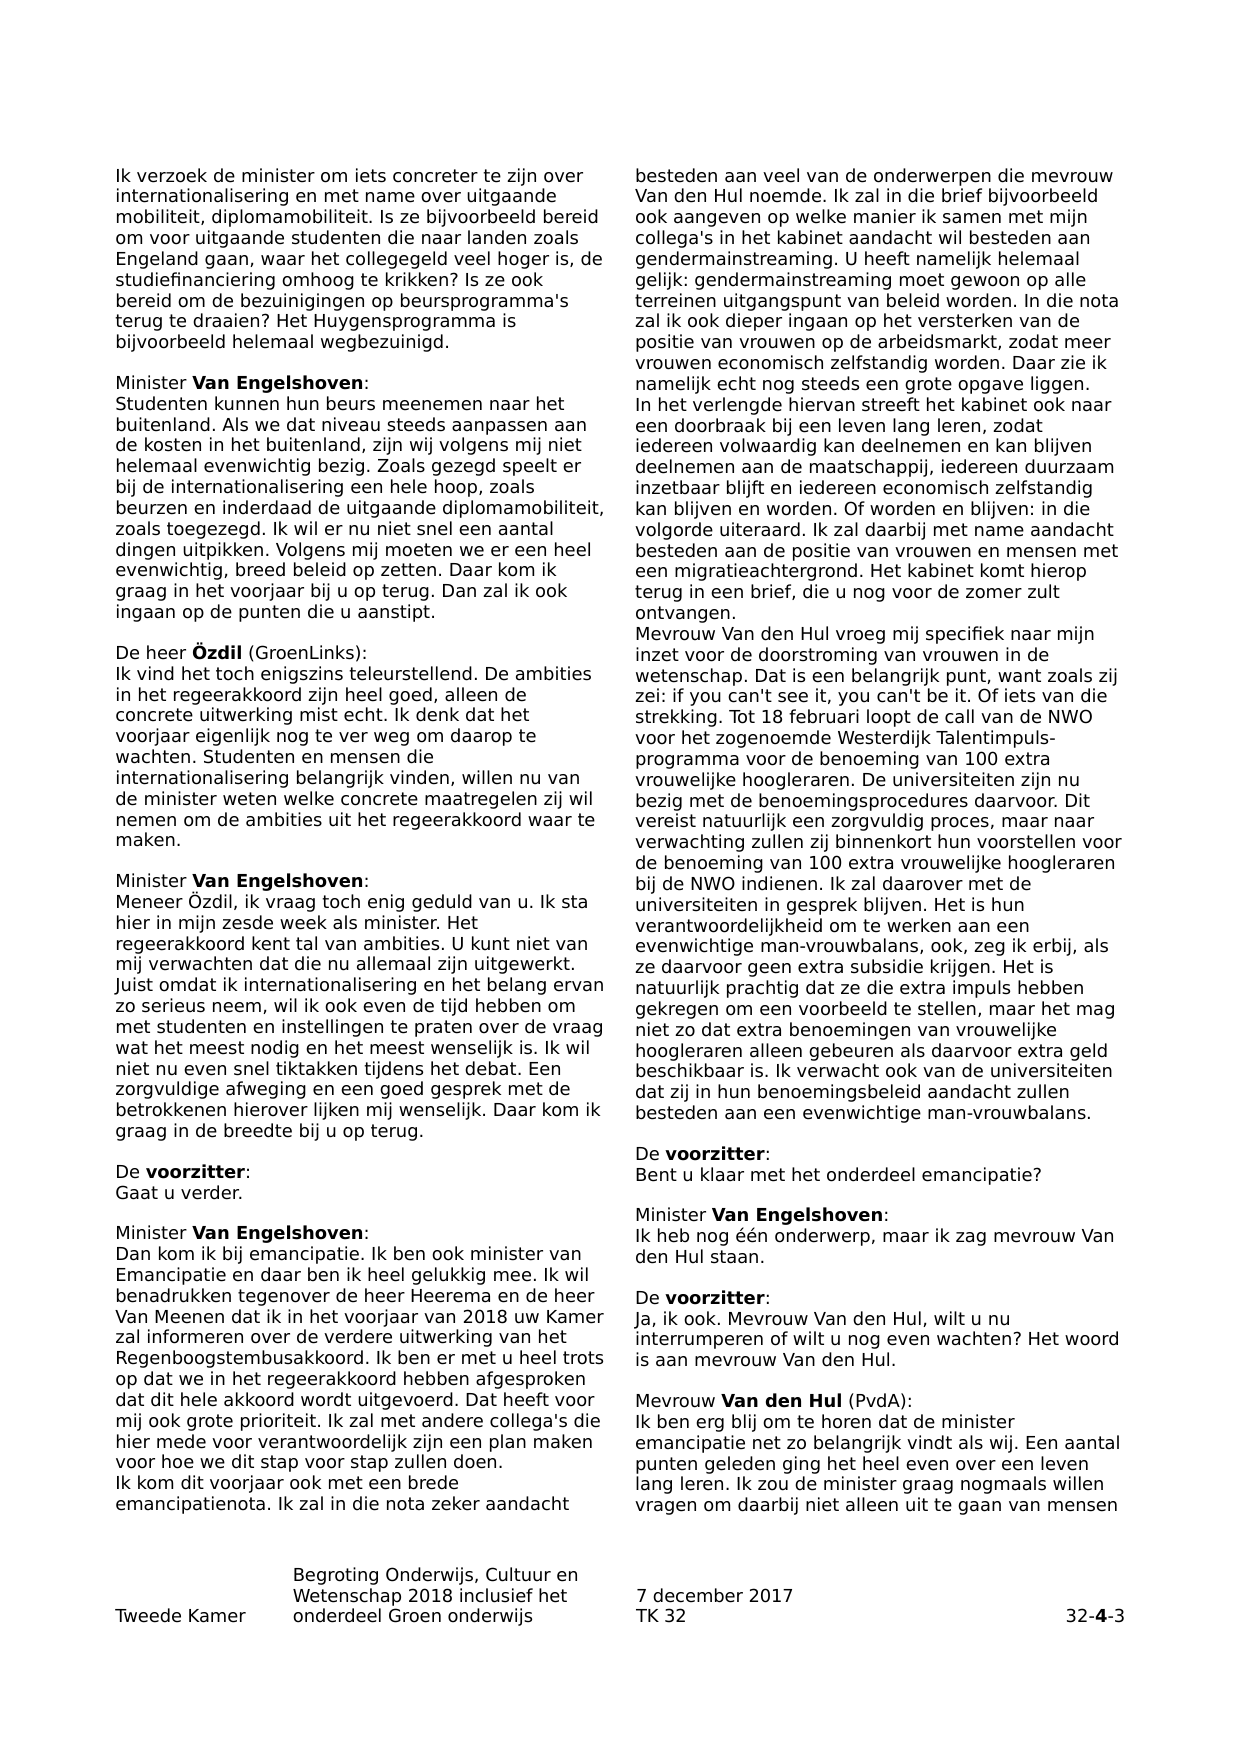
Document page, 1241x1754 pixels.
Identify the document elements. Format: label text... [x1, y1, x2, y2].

text Dan kom ik bij emancipatie. Ik ben ook minister van Emancipatie en daar ben ik heel gelukkig mee. Ik wil benadrukken tegenover de heer Heerema en de heer Van Meenen dat ik in het voorjaar van 2018 uw Kamer zal informeren over de verdere uitwerking van het Regenboogstembusakkoord. Ik ben er met u heel trots op dat we in het regeerakkoord hebben afgesproken dat dit hele akkoord wordt uitgevoerd. Dat heeft voor mij ook grote prioriteit. Ik zal met andere collega's die hier mede voor verantwoordelijk zijn een plan maken voor hoe we dit stap voor stap zullen doen. [115, 1244, 605, 1473]
text Meneer Özdil, ik vraag toch enig geduld van u. Ik sta hier in mijn zesde week als minister. Het regeerakkoord kent tal van ambities. U kunt niet van mij verwachten dat die nu allemaal zijn uitgewerkt. Juist omdat ik internationalisering en het belang ervan zo serieus neem, wil ik ook even de tijd hebben om met studenten en instellingen te praten over de vraag wat het meest nodig en het meest wenselijk is. Ik wil niet nu even snel tiktakken tijdens het debat. Een zorgvuldige afweging en een goed gesprek met de betrokkenen hierover lijken mij wenselijk. Daar kom ik graag in de breedte bij u op terug. [115, 892, 605, 1142]
text Mevrouw Van den Hul vroeg mij specifiek naar mijn inzet voor de doorstroming van vrouwen in de wetenschap. Dat is een belangrijk punt, want zoals zij zei: if you can't see it, you can't be it. Of iets van die strekking. Tot 18 februari loopt de call van de NWO voor het zogenoemde Westerdijk Talentimpuls-programma voor de benoeming van 100 extra vrouwelijke hoogleraren. De universiteiten zijn nu bezig met de benoemingsprocedures daarvoor. Dit vereist natuurlijk een zorgvuldig proces, maar naar verwachting zullen zij binnenkort hun voorstellen voor de benoeming van 100 extra vrouwelijke hoogleraren bij de NWO indienen. Ik zal daarover met de universiteiten in gesprek blijven. Het is hun verantwoordelijkheid om te werken aan een evenwichtige man-vrouwbalans, ook, zeg ik erbij, als ze daarvoor geen extra subsidie krijgen. Het is natuurlijk prachtig dat ze die extra impuls hebben gekregen om een voorbeeld te stellen, maar het mag niet zo dat extra benoemingen van vrouwelijke hoogleraren alleen gebeuren als daarvoor extra geld beschikbaar is. Ik verwacht ook van de universiteiten dat zij in hun benoemingsbeleid aandacht zullen besteden aan een evenwichtige man-vrouwbalans. [635, 624, 1125, 1124]
text Ik ben erg blij om te horen dat de minister emancipatie net zo belangrijk vindt als wij. Een aantal punten geleden ging het heel even over een leven lang leren. Ik zou de minister graag nogmaals willen vragen om daarbij niet alleen uit te gaan van mensen [635, 1412, 1125, 1516]
text In het verlengde hiervan streeft het kabinet ook naar een doorbraak bij een leven lang leren, zodat iedereen volwaardig kan deelnemen en kan blijven deelnemen aan de maatschappij, iedereen duurzaam inzetbaar blijft en iedereen economisch zelfstandig kan blijven en worden. Of worden en blijven: in die volgorde uiteraard. Ik zal daarbij met name aandacht besteden aan de positie van vrouwen en mensen met een migratieachtergrond. Het kabinet komt hierop terug in een brief, die u nog voor de zomer zult ontvangen. [635, 394, 1125, 624]
text Ik verzoek de minister om iets concreter te zijn over internationalisering en met name over uitgaande mobiliteit, diplomamobiliteit. Is ze bijvoorbeeld bereid om voor uitgaande studenten die naar landen zoals Engeland gaan, waar het collegegeld veel hoger is, de studiefinanciering omhoog te krikken? Is ze ook bereid om de bezuinigingen op beursprogramma's terug te draaien? Het Huygensprogramma is bijvoorbeeld helemaal wegbezuinigd. [115, 165, 605, 353]
text De voorzitter: [635, 1288, 1125, 1308]
text Minister Van Engelshoven: [115, 1223, 605, 1244]
text Ik kom dit voorjaar ook met een brede emancipatienota. Ik zal in die nota zeker aandacht [115, 1473, 605, 1515]
text Gaat u verder. [115, 1182, 605, 1203]
text De voorzitter: [635, 1144, 1125, 1164]
text Ik vind het toch enigszins teleurstellend. De ambities in het regeerakkoord zijn heel goed, alleen de concrete uitwerking mist echt. Ik denk dat het voorjaar eigenlijk nog te ver weg om daarop te wachten. Studenten en mensen die internationalisering belangrijk vinden, willen nu van de minister weten welke concrete maatregelen zij wil nemen om de ambities uit het regeerakkoord waar te maken. [115, 663, 605, 851]
text besteden aan veel van de onderwerpen die mevrouw Van den Hul noemde. Ik zal in die brief bijvoorbeeld ook aangeven op welke manier ik samen met mijn collega's in het kabinet aandacht wil besteden aan gendermainstreaming. U heeft namelijk helemaal gelijk: gendermainstreaming moet gewoon op alle terreinen uitgangspunt van beleid worden. In die nota zal ik ook dieper ingaan op het versterken van de positie van vrouwen op de arbeidsmarkt, zodat meer vrouwen economisch zelfstandig worden. Daar zie ik namelijk echt nog steeds een grote opgave liggen. [635, 165, 1125, 394]
text Ja, ik ook. Mevrouw Van den Hul, wilt u nu interrumperen of wilt u nog even wachten? Het woord is aan mevrouw Van den Hul. [635, 1308, 1125, 1371]
text Minister Van Engelshoven: [635, 1205, 1125, 1226]
text Bent u klaar met het onderdeel emancipatie? [635, 1164, 1125, 1185]
text Minister Van Engelshoven: [115, 871, 605, 892]
text Ik heb nog één onderwerp, maar ik zag mevrouw Van den Hul staan. [635, 1226, 1125, 1268]
text Minister Van Engelshoven: [115, 373, 605, 393]
text Studenten kunnen hun beurs meenemen naar het buitenland. Als we dat niveau steeds aanpassen aan de kosten in het buitenland, zijn wij volgens mij niet helemaal evenwichtig bezig. Zoals gezegd speelt er bij de internationalisering een hele hoop, zoals beurzen en inderdaad de uitgaande diplomamobiliteit, zoals toegezegd. Ik wil er nu niet snel een aantal dingen uitpikken. Volgens mij moeten we er een heel evenwichtig, breed beleid op zetten. Daar kom ik graag in het voorjaar bij u op terug. Dan zal ik ook ingaan op de punten die u aanstipt. [115, 393, 605, 623]
text De heer Özdil (GroenLinks): [115, 643, 605, 663]
text Mevrouw Van den Hul (PvdA): [635, 1391, 1125, 1412]
text De voorzitter: [115, 1162, 605, 1182]
